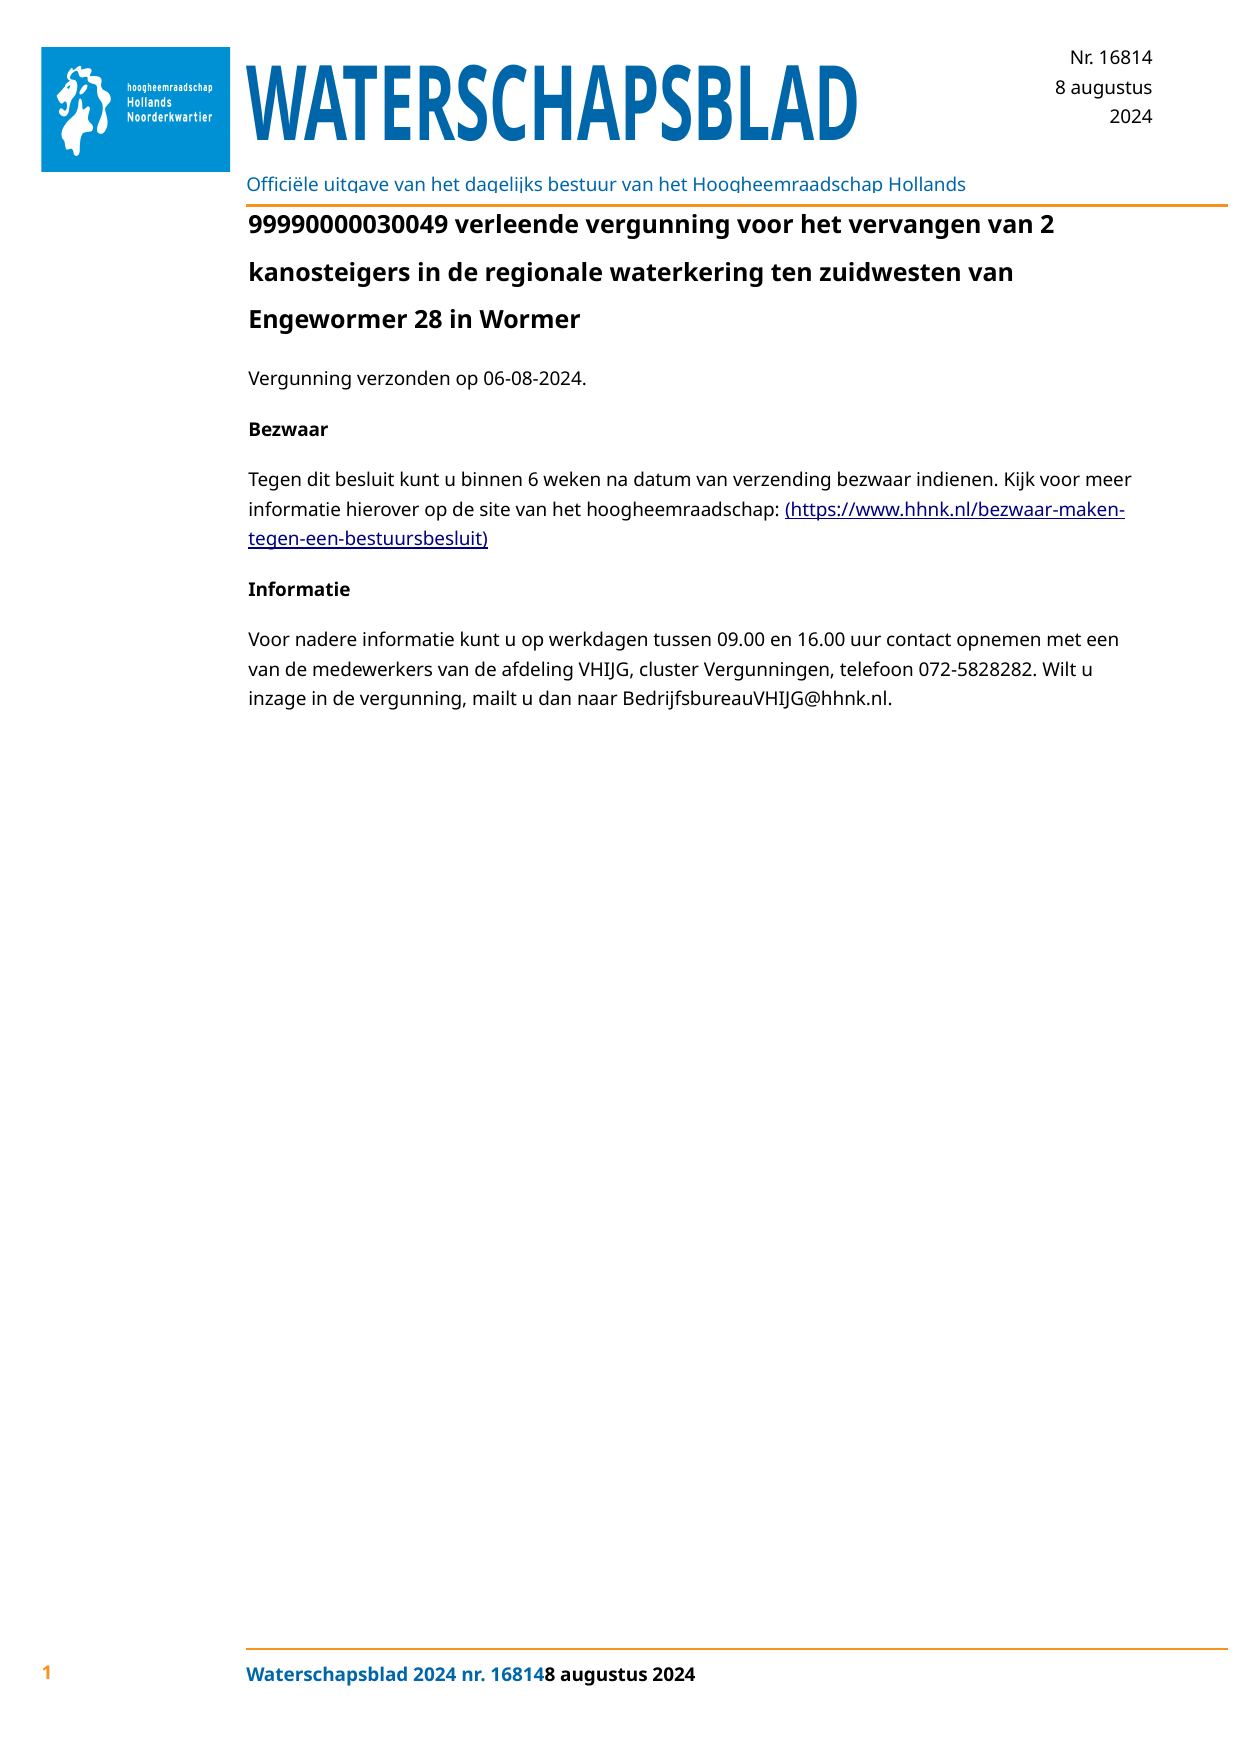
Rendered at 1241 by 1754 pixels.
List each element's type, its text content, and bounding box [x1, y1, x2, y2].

picture [58, 80, 77, 116]
picture [76, 67, 110, 133]
text Vergunning verzonden op 06-08-2024. [248, 366, 1152, 391]
picture [80, 86, 87, 93]
picture [62, 100, 92, 155]
picture [68, 69, 73, 79]
picture [128, 98, 133, 106]
text Bezwaar [248, 416, 1152, 442]
text Informatie [248, 576, 1152, 602]
picture [128, 113, 133, 121]
text Voor nadere informatie kunt u op werkdagen tussen 09.00 en 16.00 uur contact opnemen met een van de medewerkers van de afdeling VHIJG, cluster Vergunningen, telefoon 072-5828282. Wilt u inzage in de vergunning, mailt u dan naar BedrijfsbureauVHIJG@hhnk.nl. [248, 626, 1152, 711]
text 99990000030049 verleende vergunning voor het vervangen van 2 kanosteigers in de regionale waterkering ten zuidwesten van Engewormer 28 in Wormer [248, 207, 1152, 336]
text Tegen dit besluit kunt u binnen 6 weken na datum van verzending bezwaar indienen. Kijk voor meer informatie hierover op de site van het hoogheemraadschap: (https://www.hhnk.nl/bezwaar-maken-tegen-een-bestuursbesluit) [248, 466, 1152, 551]
